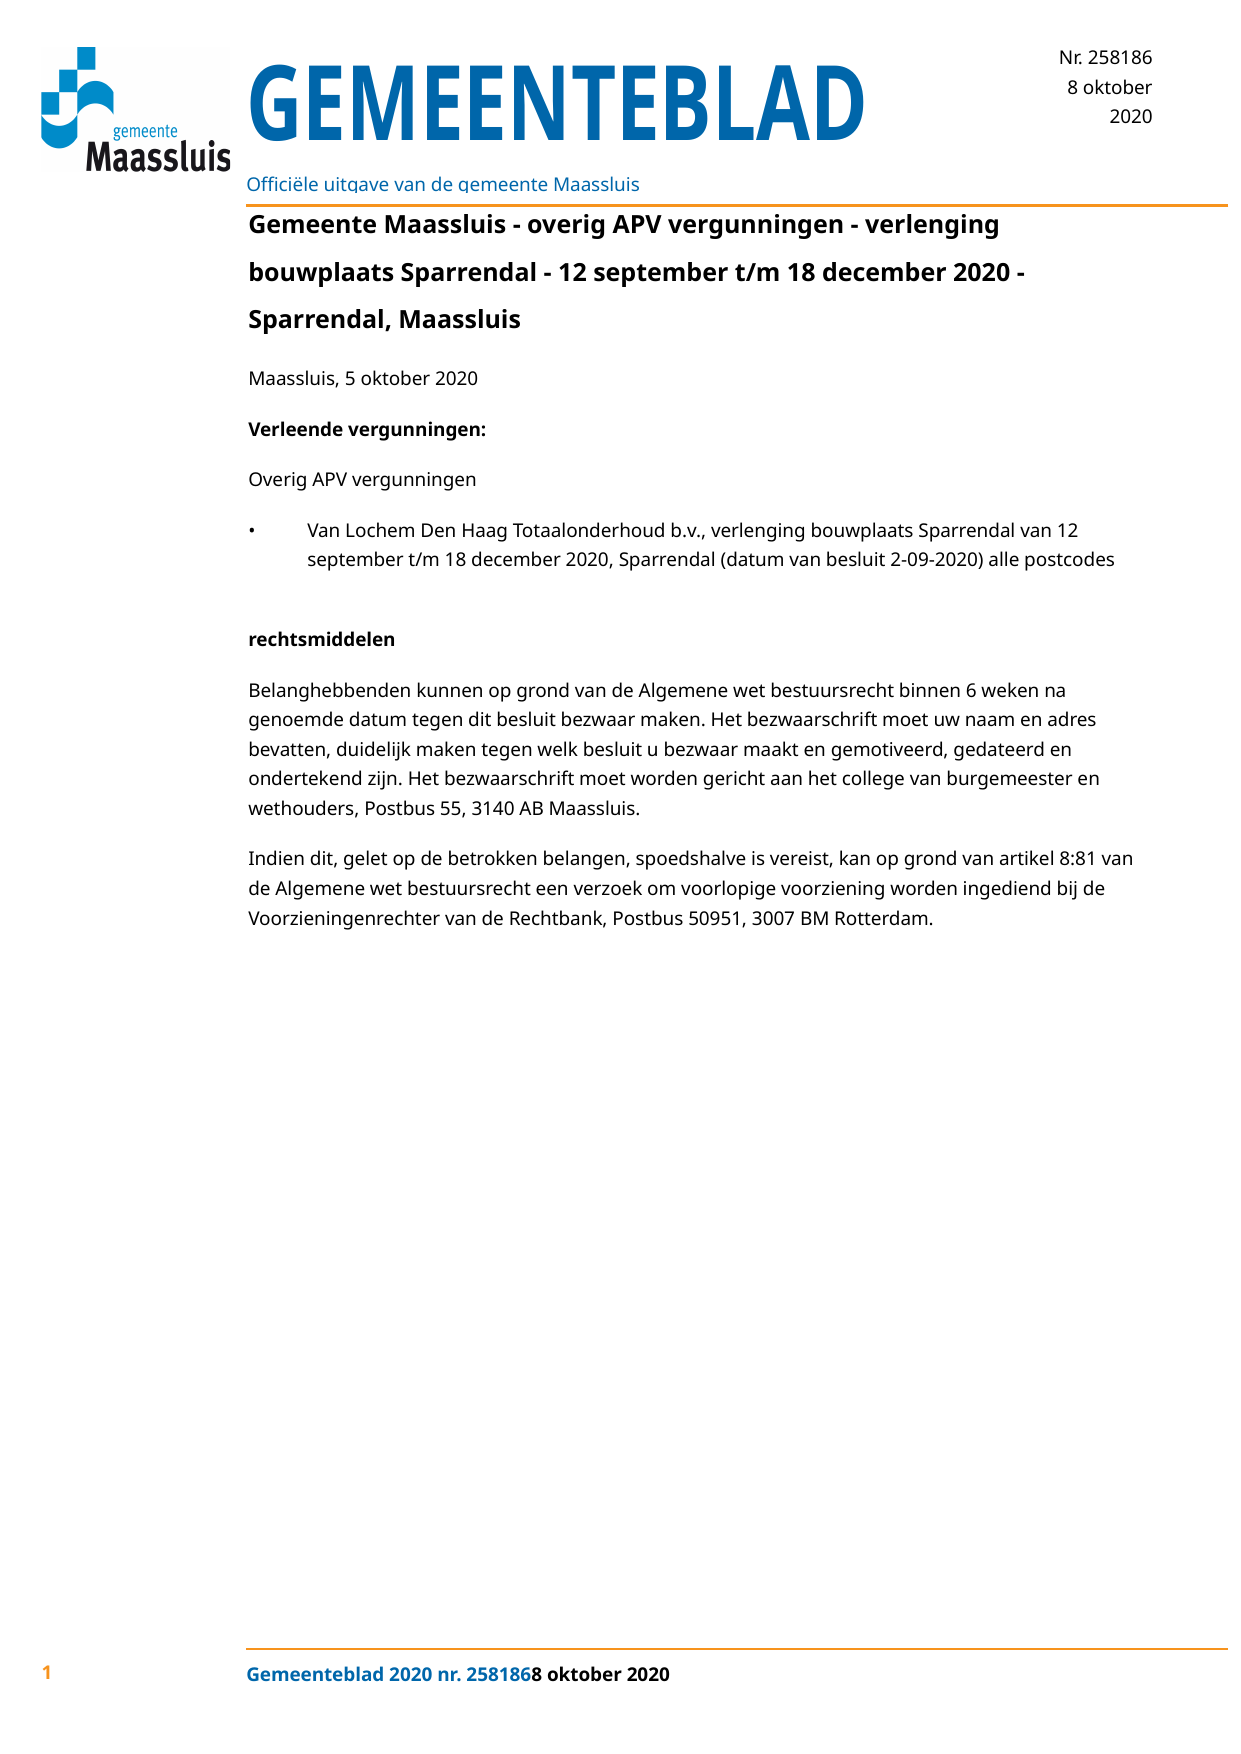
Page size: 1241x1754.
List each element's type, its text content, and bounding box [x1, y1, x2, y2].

picture [41, 47, 77, 92]
text Gemeente Maassluis - overig APV vergunningen - verlenging bouwplaats Sparrendal - 12 september t/m 18 december 2020 - Sparrendal, Maassluis [248, 207, 1152, 336]
text Maassluis, 5 oktober 2020 [248, 366, 1152, 391]
text rechtsmiddelen [248, 626, 1152, 652]
picture [41, 47, 231, 172]
text Belanghebbenden kunnen op grond van de Algemene wet bestuursrecht binnen 6 weken na genoemde datum tegen dit besluit bezwaar maken. Het bezwaarschrift moet uw naam en adres bevatten, duidelijk maken tegen welk besluit u bezwaar maakt en gemotiveerd, gedateerd en ondertekend zijn. Het bezwaarschrift moet worden gericht aan het college van burgemeester en wethouders, Postbus 55, 3140 AB Maassluis. [248, 677, 1152, 821]
text Overig APV vergunningen [248, 466, 1152, 492]
list Van Lochem Den Haag Totaalonderhoud b.v., verlenging bouwplaats Sparrendal van 12 september t/m 18 december 2020, Sparrendal (datum van besluit 2-09-2020) alle postcodes [248, 517, 1152, 572]
text Verleende vergunningen: [248, 416, 1152, 442]
text Indien dit, gelet op de betrokken belangen, spoedshalve is vereist, kan op grond van artikel 8:81 van de Algemene wet bestuursrecht een verzoek om voorlopige voorziening worden ingediend bij de Voorzieningenrechter van de Rechtbank, Postbus 50951, 3007 BM Rotterdam. [248, 846, 1152, 930]
